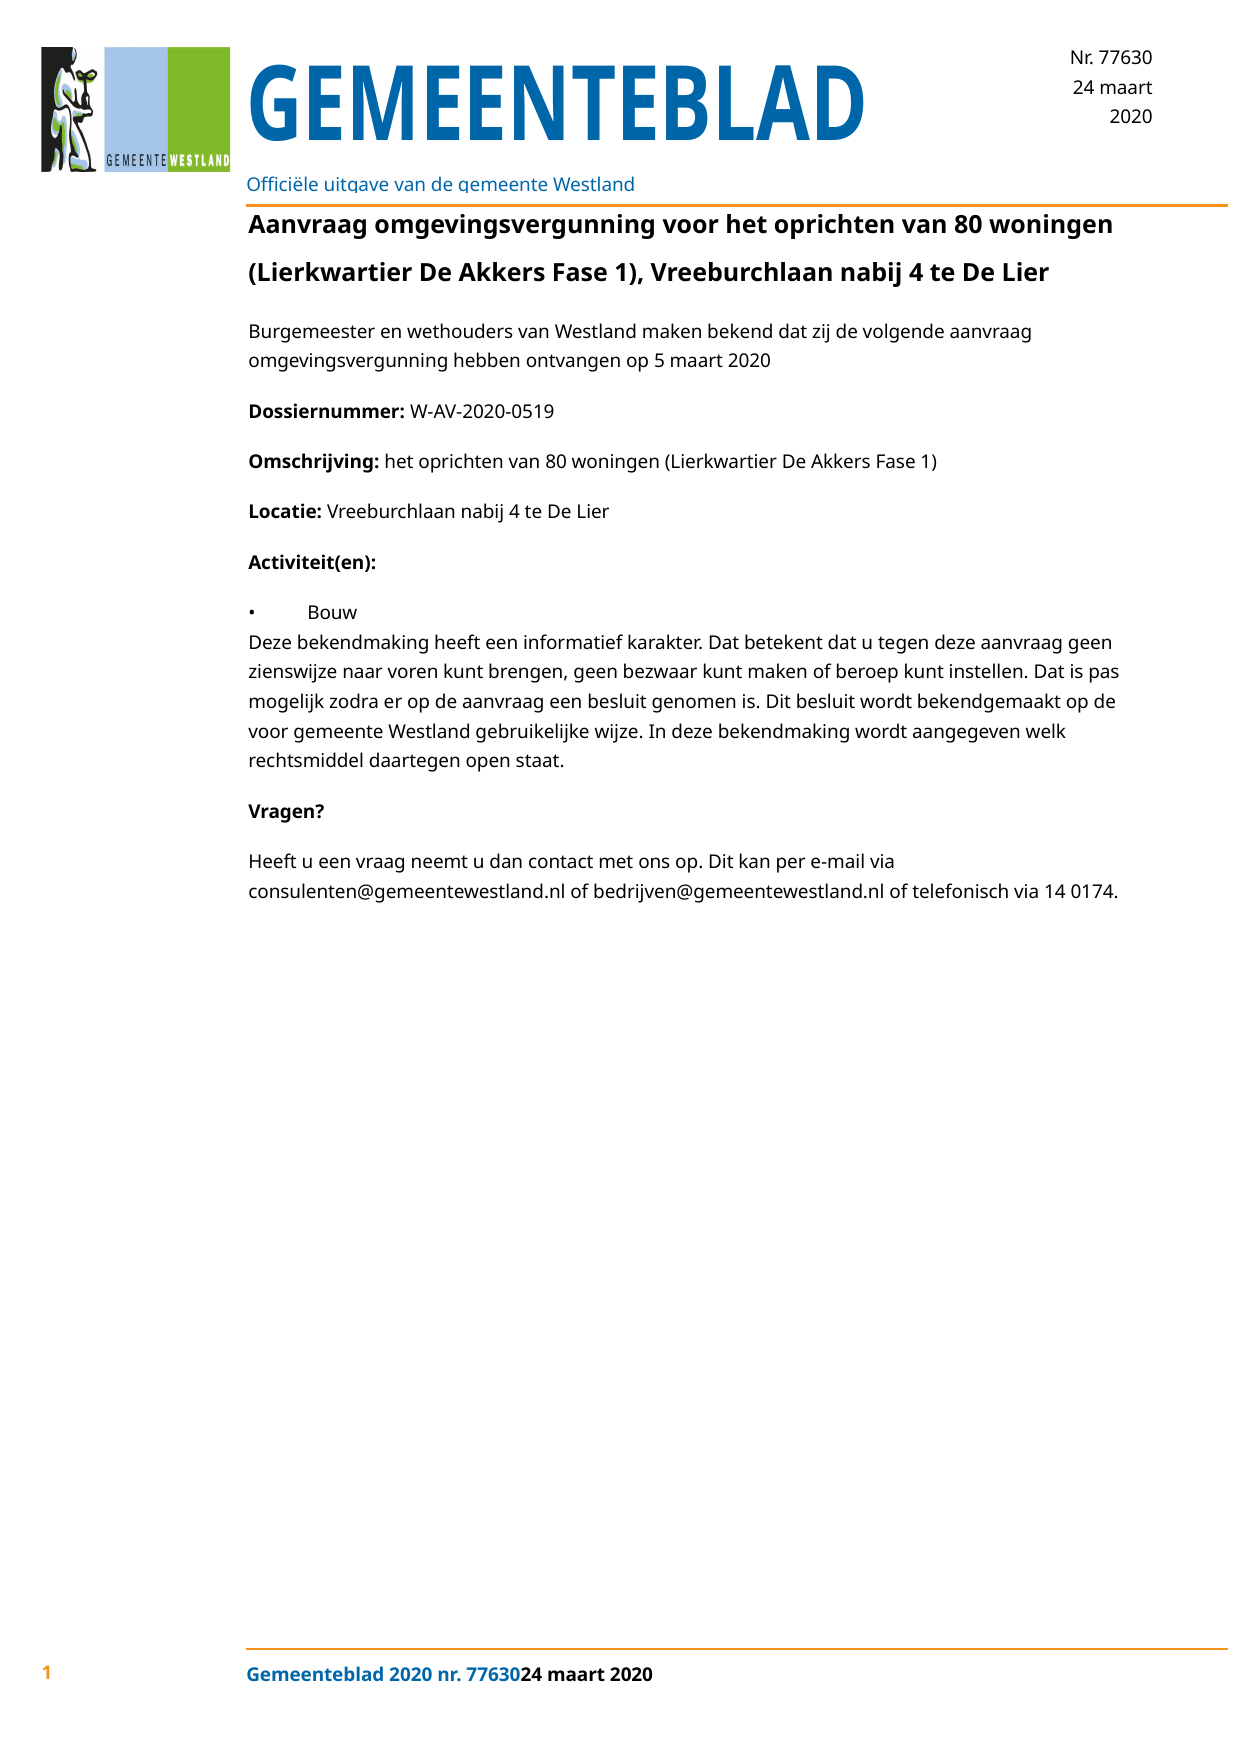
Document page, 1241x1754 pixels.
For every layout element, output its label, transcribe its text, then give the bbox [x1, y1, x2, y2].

picture [41, 47, 231, 172]
text Aanvraag omgevingsvergunning voor het oprichten van 80 woningen (Lierkwartier De Akkers Fase 1), Vreeburchlaan nabij 4 te De Lier [248, 207, 1152, 288]
text Locatie: Vreeburchlaan nabij 4 te De Lier [248, 499, 1152, 524]
text Heeft u een vraag neemt u dan contact met ons op. Dit kan per e-mail via consulenten@gemeentewestland.nl of bedrijven@gemeentewestland.nl of telefonisch via 14 0174. [248, 848, 1152, 904]
text Burgemeester en wethouders van Westland maken bekend dat zij de volgende aanvraag omgevingsvergunning hebben ontvangen op 5 maart 2020 [248, 318, 1152, 373]
list Bouw [248, 599, 1152, 625]
text Activiteit(en): [248, 549, 1152, 575]
text Deze bekendmaking heeft een informatief karakter. Dat betekent dat u tegen deze aanvraag geen zienswijze naar voren kunt brengen, geen bezwaar kunt maken of beroep kunt instellen. Dat is pas mogelijk zodra er op de aanvraag een besluit genomen is. Dit besluit wordt bekendgemaakt op de voor gemeente Westland gebruikelijke wijze. In deze bekendmaking wordt aangegeven welk rechtsmiddel daartegen open staat. [248, 629, 1152, 773]
text Vragen? [248, 798, 1152, 824]
text Omschrijving: het oprichten van 80 woningen (Lierkwartier De Akkers Fase 1) [248, 448, 1152, 474]
text Dossiernummer: W-AV-2020-0519 [248, 398, 1152, 424]
